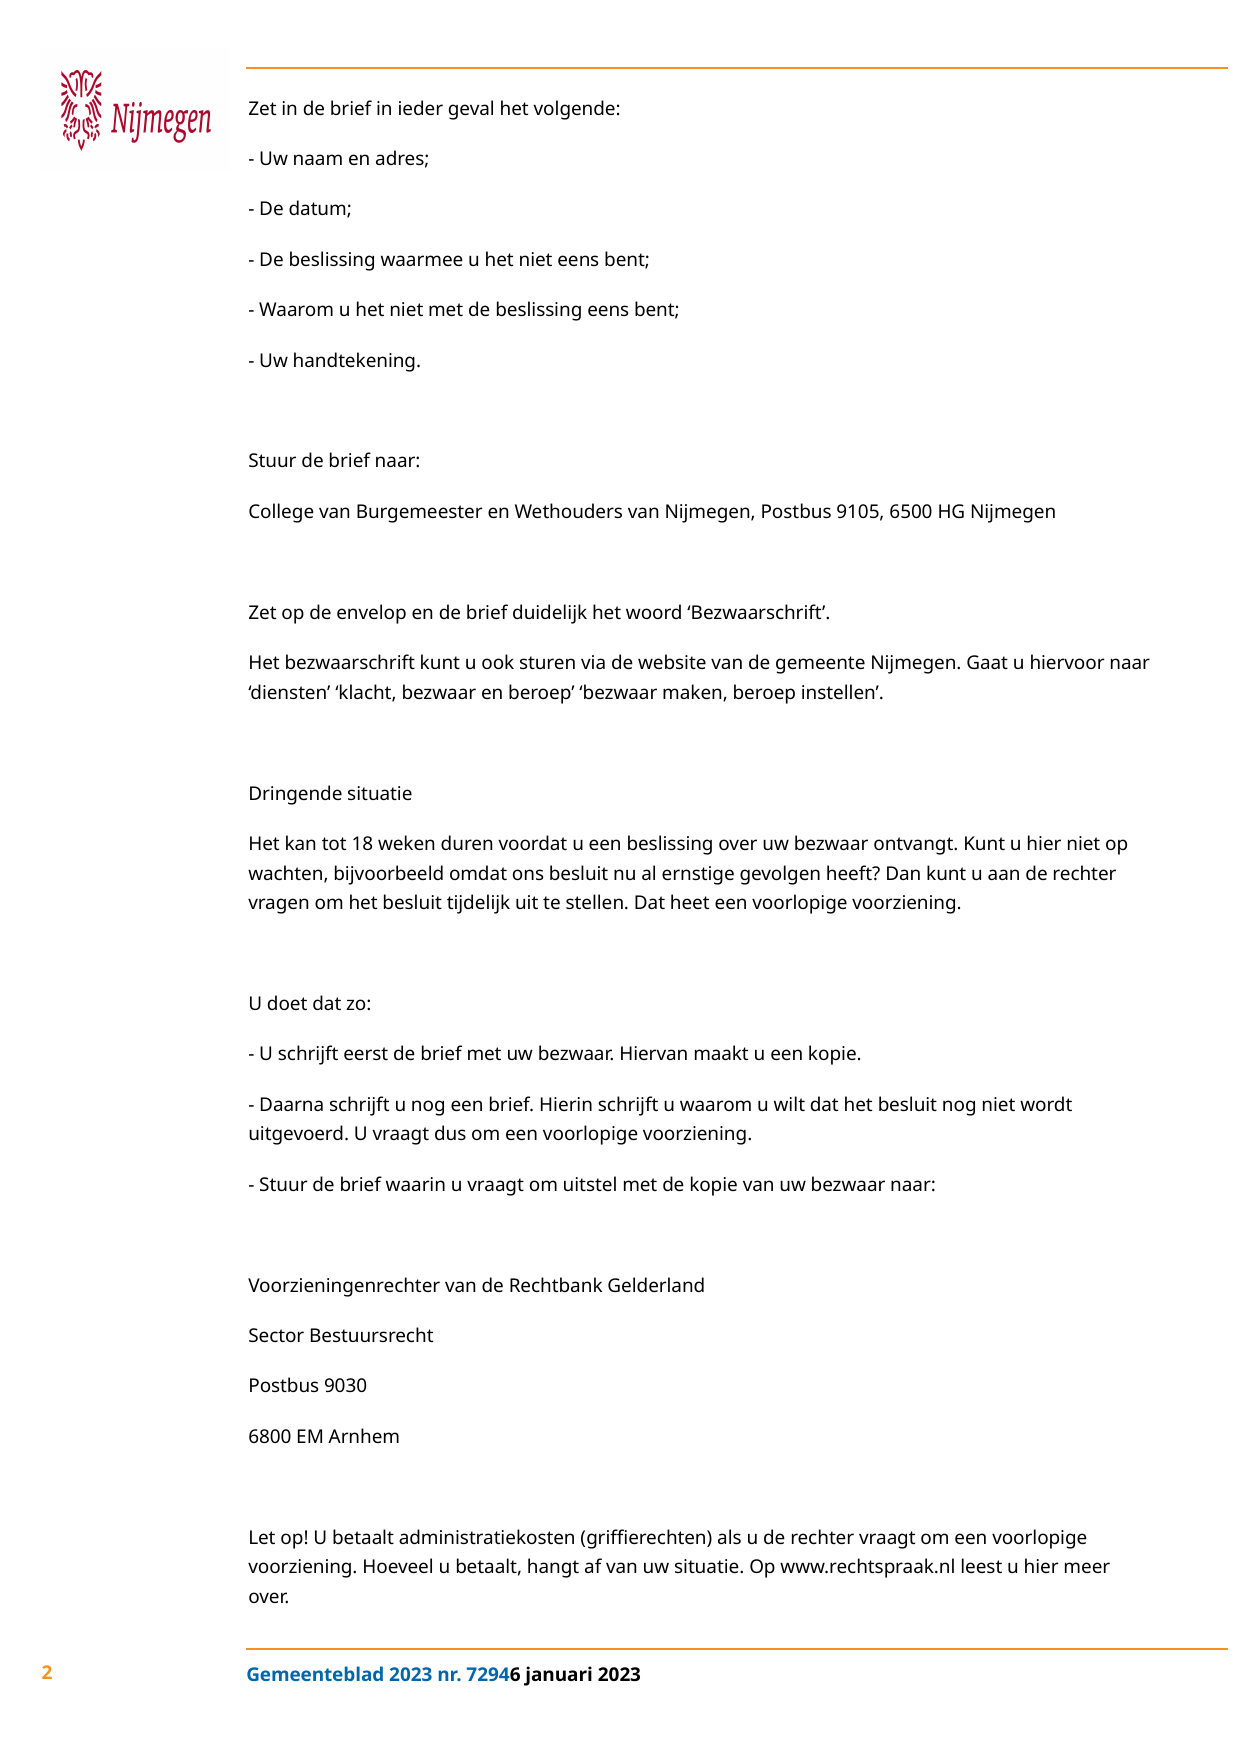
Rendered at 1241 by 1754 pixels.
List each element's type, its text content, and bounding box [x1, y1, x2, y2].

text Voorzieningenrechter van de Rechtbank Gelderland [248, 1272, 1152, 1298]
text Het kan tot 18 weken duren voordat u een beslissing over uw bezwaar ontvangt. Kunt u hier niet op wachten, bijvoorbeeld omdat ons besluit nu al ernstige gevolgen heeft? Dan kunt u aan de rechter vragen om het besluit tijdelijk uit te stellen. Dat heet een voorlopige voorziening. [248, 830, 1152, 915]
text Postbus 9030 [248, 1373, 1152, 1398]
text - Daarna schrijft u nog een brief. Hierin schrijft u waarom u wilt dat het besluit nog niet wordt uitgevoerd. U vraagt dus om een voorlopige voorziening. [248, 1091, 1152, 1146]
text - Uw handtekening. [248, 347, 1152, 373]
text U doet dat zo: [248, 990, 1152, 1016]
text Sector Bestuursrecht [248, 1322, 1152, 1348]
text Zet op de envelop en de brief duidelijk het woord ‘Bezwaarschrift’. [248, 599, 1152, 625]
text - Uw naam en adres; [248, 145, 1152, 171]
text 6800 EM Arnhem [248, 1423, 1152, 1449]
text - U schrijft eerst de brief met uw bezwaar. Hiervan maakt u een kopie. [248, 1041, 1152, 1066]
text Het bezwaarschrift kunt u ook sturen via de website van de gemeente Nijmegen. Gaat u hiervoor naar ‘diensten’ ‘klacht, bezwaar en beroep’ ‘bezwaar maken, beroep instellen’. [248, 649, 1152, 705]
text - De beslissing waarmee u het niet eens bent; [248, 246, 1152, 272]
text Zet in de brief in ieder geval het volgende: [248, 95, 1152, 121]
text Stuur de brief naar: [248, 448, 1152, 473]
text - De datum; [248, 196, 1152, 221]
text - Waarom u het niet met de beslissing eens bent; [248, 296, 1152, 322]
text Let op! U betaalt administratiekosten (griffierechten) als u de rechter vraagt om een voorlopige voorziening. Hoeveel u betaalt, hangt af van uw situatie. Op www.rechtspraak.nl leest u hier meer over. [248, 1524, 1152, 1609]
text Dringende situatie [248, 780, 1152, 806]
text College van Burgemeester en Wethouders van Nijmegen, Postbus 9105, 6500 HG Nijmegen [248, 498, 1152, 524]
picture [41, 47, 231, 172]
text - Stuur de brief waarin u vraagt om uitstel met de kopie van uw bezwaar naar: [248, 1171, 1152, 1197]
